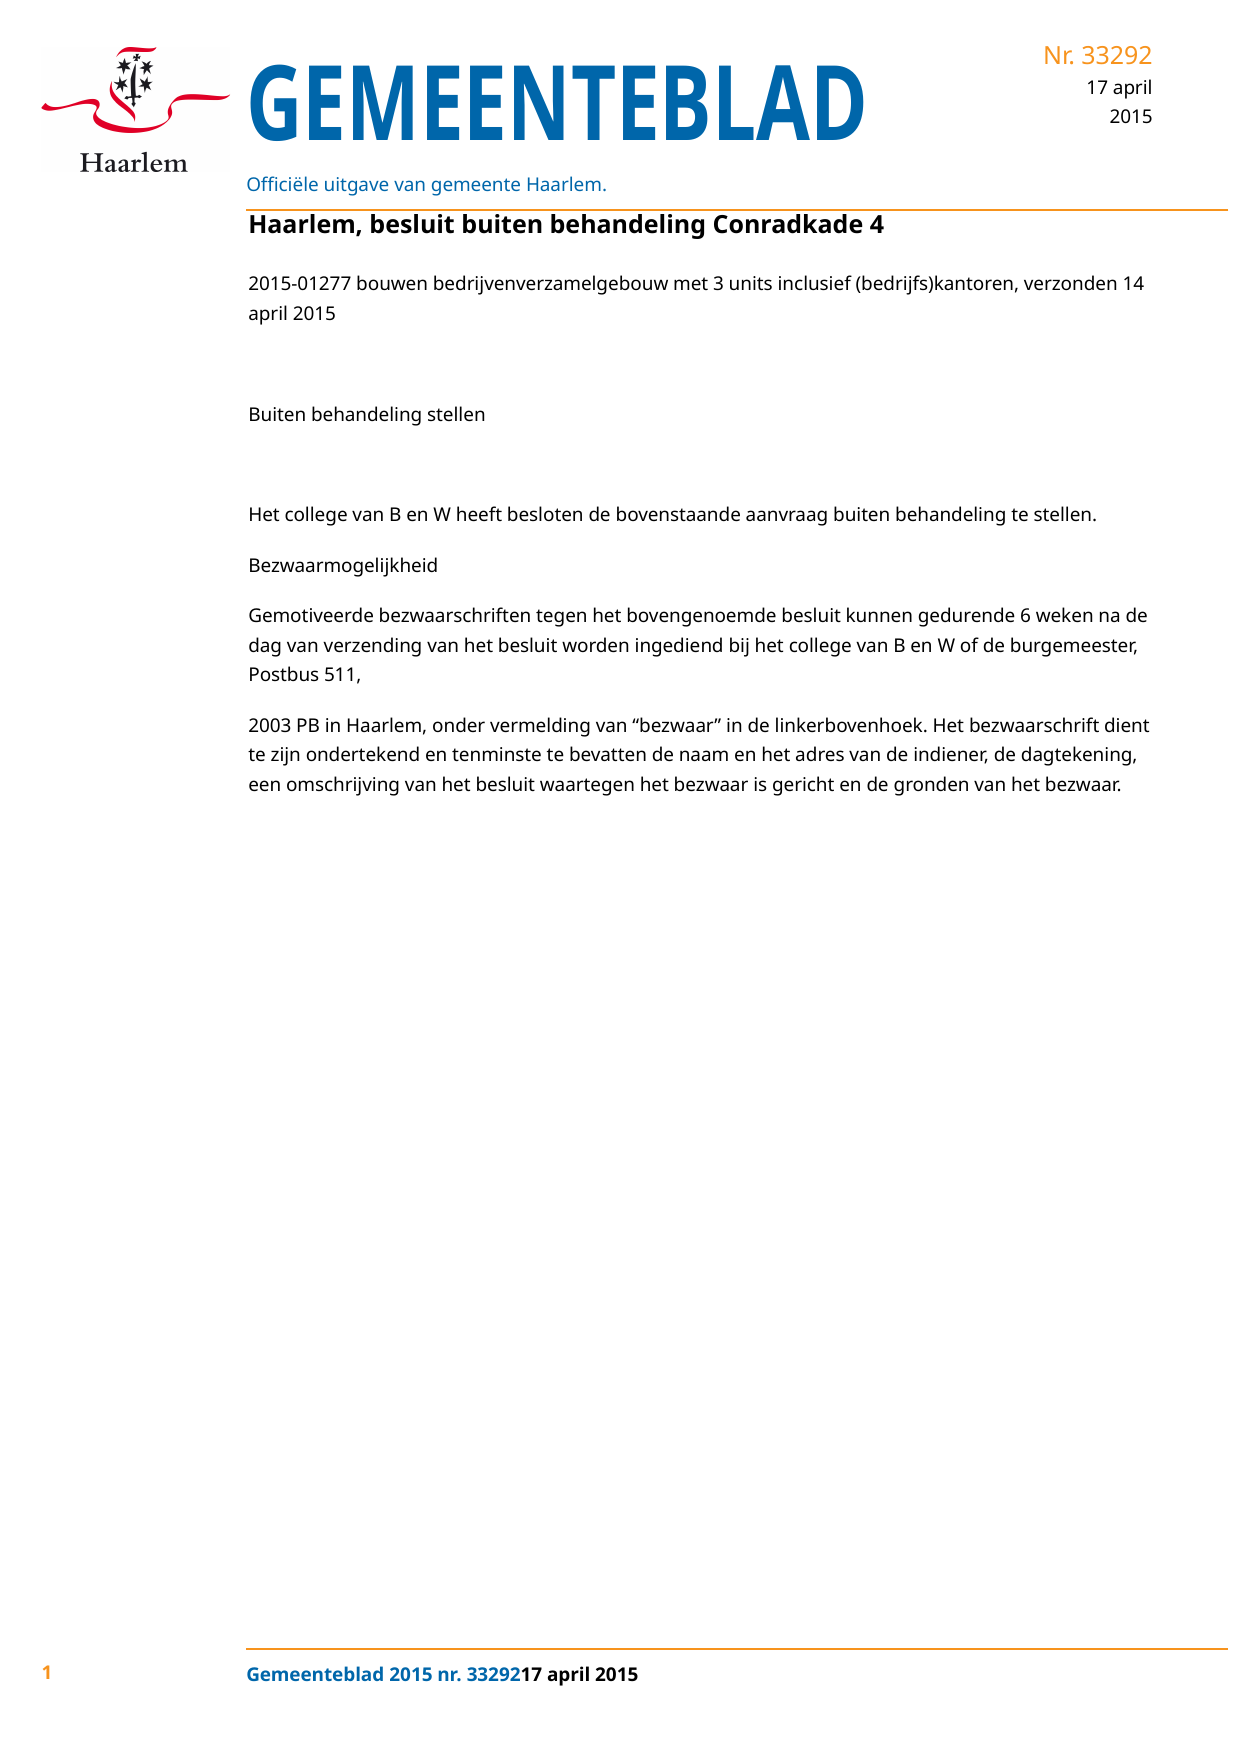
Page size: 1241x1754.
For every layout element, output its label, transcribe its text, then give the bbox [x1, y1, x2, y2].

picture [41, 47, 231, 172]
text Het college van B en W heeft besloten de bovenstaande aanvraag buiten behandeling te stellen. [248, 502, 1152, 527]
text Gemotiveerde bezwaarschriften tegen het bovengenoemde besluit kunnen gedurende 6 weken na de dag van verzending van het besluit worden ingediend bij het college van B en W of de burgemeester, Postbus 511, [248, 602, 1152, 687]
text 2003 PB in Haarlem, onder vermelding van “bezwaar” in de linkerbovenhoek. Het bezwaarschrift dient te zijn ondertekend en tenminste te bevatten de naam en het adres van de indiener, de dagtekening, een omschrijving van het besluit waartegen het bezwaar is gericht en de gronden van het bezwaar. [248, 712, 1152, 797]
text Bezwaarmogelijkheid [248, 552, 1152, 578]
text 2015-01277 bouwen bedrijvenverzamelgebouw met 3 units inclusief (bedrijfs)kantoren, verzonden 14 april 2015 [248, 270, 1152, 326]
text Buiten behandeling stellen [248, 401, 1152, 426]
text Haarlem, besluit buiten behandeling Conradkade 4 [248, 211, 1152, 241]
